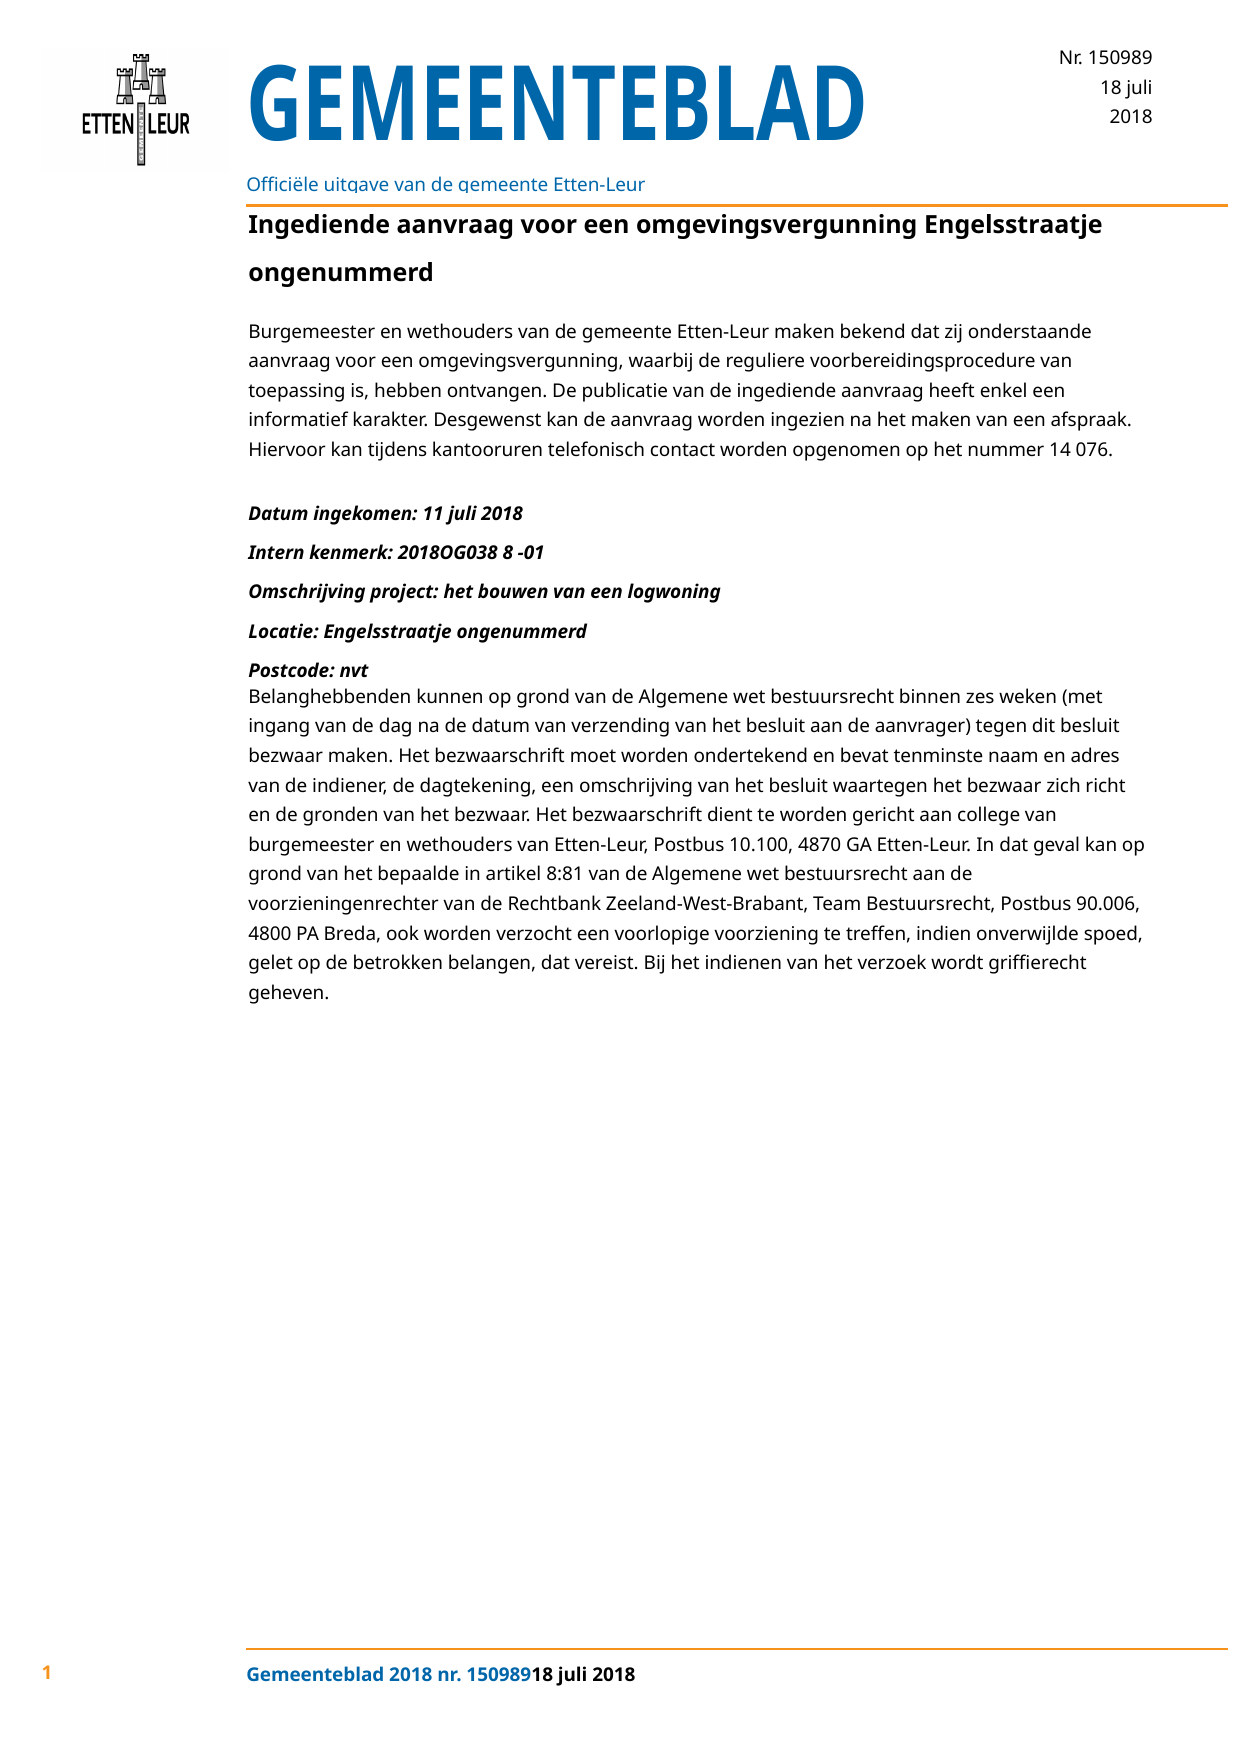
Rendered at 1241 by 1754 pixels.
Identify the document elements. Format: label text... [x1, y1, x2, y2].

text Burgemeester en wethouders van de gemeente Etten-Leur maken bekend dat zij onderstaande aanvraag voor een omgevingsvergunning, waarbij de reguliere voorbereidingsprocedure van toepassing is, hebben ontvangen. De publicatie van de ingediende aanvraag heeft enkel een informatief karakter. Desgewenst kan de aanvraag worden ingezien na het maken van een afspraak. Hiervoor kan tijdens kantooruren telefonisch contact worden opgenomen op het nummer 14 076. [248, 318, 1152, 462]
text Postcode: nvt [248, 657, 1152, 683]
picture [41, 47, 231, 172]
text Intern kenmerk: 2018OG038 8 -01 [248, 539, 1152, 565]
text Omschrijving project: het bouwen van een logwoning [248, 579, 1152, 604]
text Datum ingekomen: 11 juli 2018 [248, 500, 1152, 526]
text Belanghebbenden kunnen op grond van de Algemene wet bestuursrecht binnen zes weken (met ingang van de dag na de datum van verzending van het besluit aan de aanvrager) tegen dit besluit bezwaar maken. Het bezwaarschrift moet worden ondertekend en bevat tenminste naam en adres van de indiener, de dagtekening, een omschrijving van het besluit waartegen het bezwaar zich richt en de gronden van het bezwaar. Het bezwaarschrift dient te worden gericht aan college van burgemeester en wethouders van Etten-Leur, Postbus 10.100, 4870 GA Etten-Leur. In dat geval kan op grond van het bepaalde in artikel 8:81 van de Algemene wet bestuursrecht aan de voorzieningenrechter van de Rechtbank Zeeland-West-Brabant, Team Bestuursrecht, Postbus 90.006, 4800 PA Breda, ook worden verzocht een voorlopige voorziening te treffen, indien onverwijlde spoed, gelet op de betrokken belangen, dat vereist. Bij het indienen van het verzoek wordt griffierecht geheven. [248, 683, 1152, 1004]
text Ingediende aanvraag voor een omgevingsvergunning Engelsstraatje ongenummerd [248, 207, 1152, 288]
text Locatie: Engelsstraatje ongenummerd [248, 618, 1152, 644]
